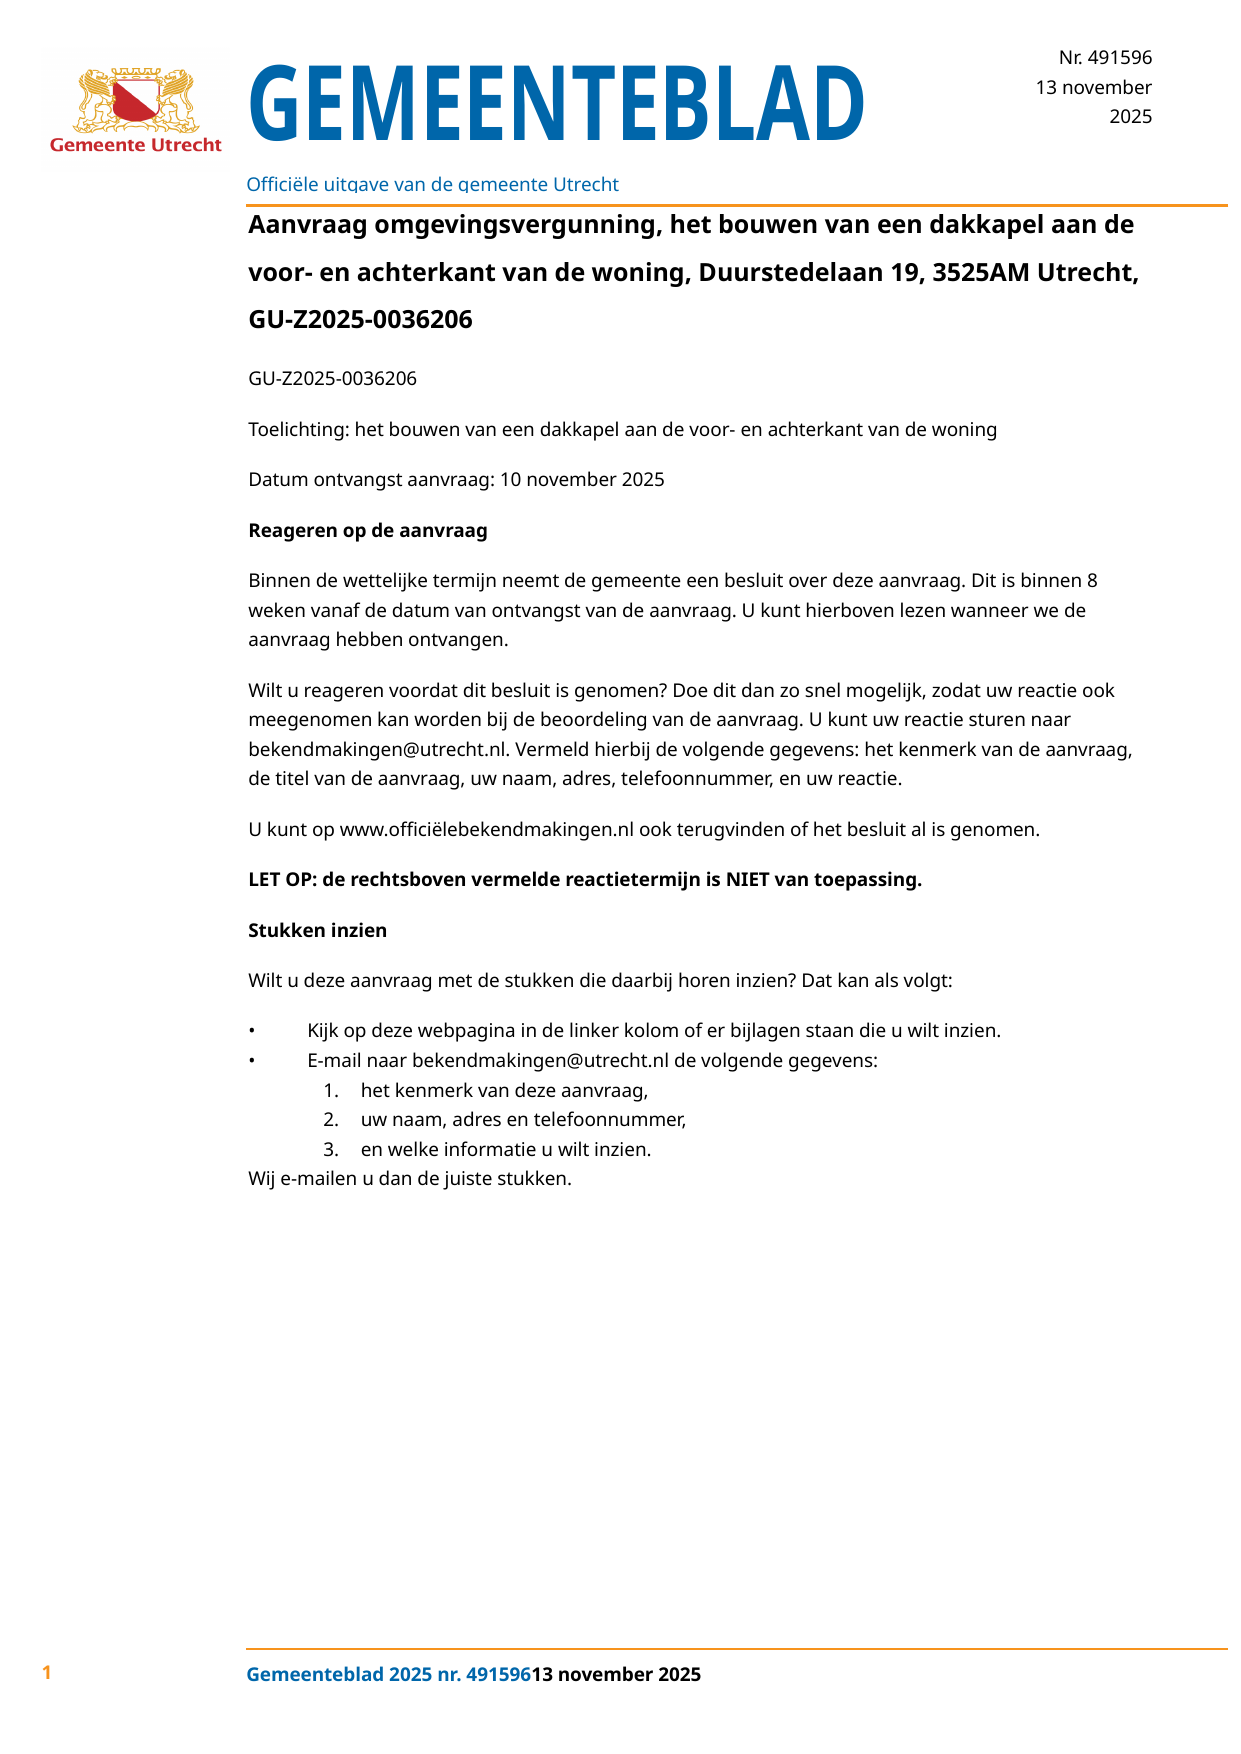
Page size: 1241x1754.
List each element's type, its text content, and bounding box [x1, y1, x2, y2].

picture [41, 47, 231, 172]
list Kijk op deze webpagina in de linker kolom of er bijlagen staan die u wilt inzien. [248, 1018, 1152, 1043]
list E-mail naar bekendmakingen@utrecht.nl de volgende gegevens: [248, 1047, 1152, 1073]
text Toelichting: het bouwen van een dakkapel aan de voor- en achterkant van de woning [248, 416, 1152, 442]
text Stukken inzien [248, 917, 1152, 942]
list en welke informatie u wilt inzien. [323, 1136, 1152, 1162]
list het kenmerk van deze aanvraag, [323, 1077, 1152, 1102]
list uw naam, adres en telefoonnummer, [323, 1106, 1152, 1132]
text Wij e-mailen u dan de juiste stukken. [248, 1166, 1152, 1191]
text GU-Z2025-0036206 [248, 366, 1152, 391]
text LET OP: de rechtsboven vermelde reactietermijn is NIET van toepassing. [248, 866, 1152, 892]
text Reageren op de aanvraag [248, 517, 1152, 542]
text Aanvraag omgevingsvergunning, het bouwen van een dakkapel aan de voor- en achterkant van de woning, Duurstedelaan 19, 3525AM Utrecht, GU-Z2025-0036206 [248, 207, 1152, 336]
text U kunt op www.officiëlebekendmakingen.nl ook terugvinden of het besluit al is genomen. [248, 816, 1152, 842]
text Binnen de wettelijke termijn neemt de gemeente een besluit over deze aanvraag. Dit is binnen 8 weken vanaf de datum van ontvangst van de aanvraag. U kunt hierboven lezen wanneer we de aanvraag hebben ontvangen. [248, 567, 1152, 652]
text Wilt u reageren voordat dit besluit is genomen? Doe dit dan zo snel mogelijk, zodat uw reactie ook meegenomen kan worden bij de beoordeling van de aanvraag. U kunt uw reactie sturen naar bekendmakingen@utrecht.nl. Vermeld hierbij de volgende gegevens: het kenmerk van de aanvraag, de titel van de aanvraag, uw naam, adres, telefoonnummer, en uw reactie. [248, 677, 1152, 791]
text Wilt u deze aanvraag met de stukken die daarbij horen inzien? Dat kan als volgt: [248, 967, 1152, 993]
text Datum ontvangst aanvraag: 10 november 2025 [248, 466, 1152, 492]
